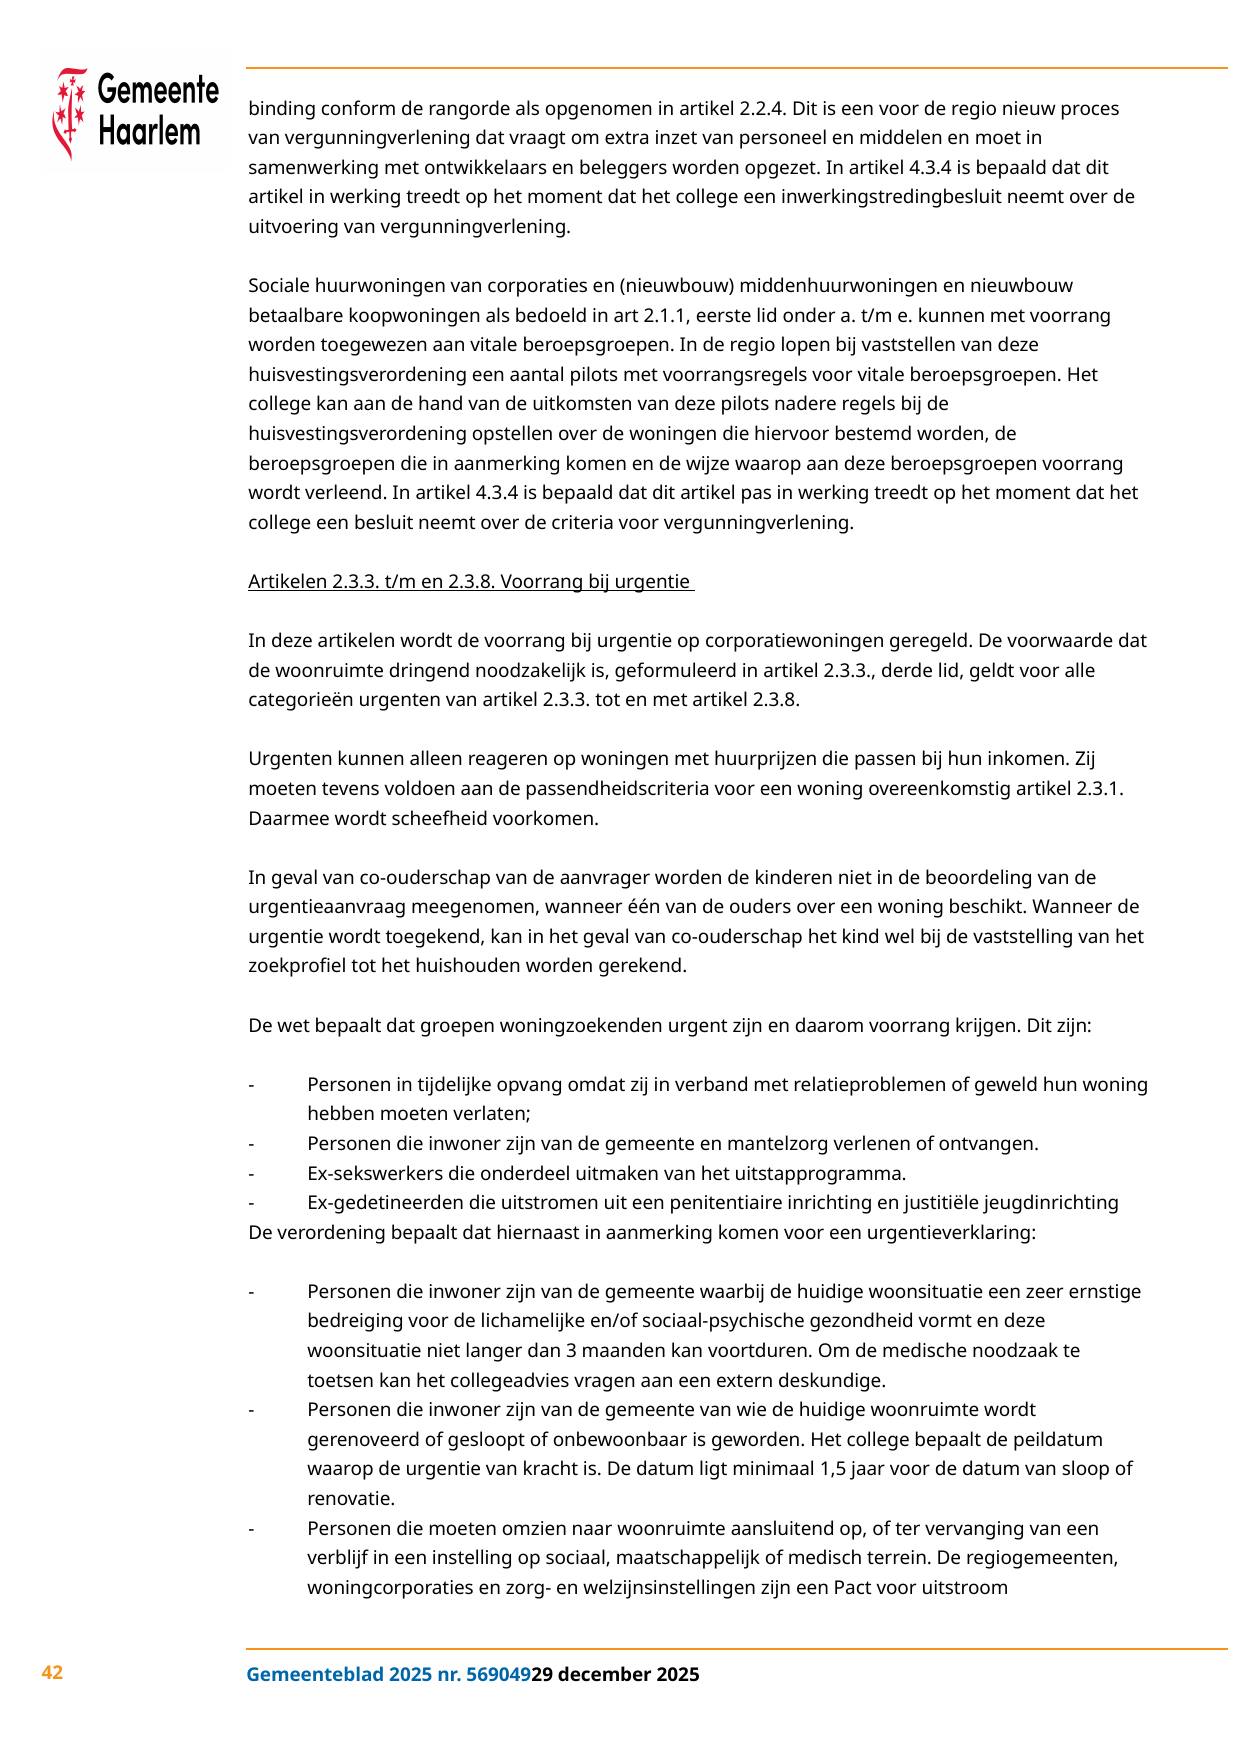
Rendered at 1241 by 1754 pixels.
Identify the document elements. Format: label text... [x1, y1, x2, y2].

text Artikelen 2.3.3. t/m en 2.3.8. Voorrang bij urgentie [248, 568, 1152, 594]
picture [41, 47, 231, 172]
list Personen in tijdelijke opvang omdat zij in verband met relatieproblemen of geweld hun woning hebben moeten verlaten; [248, 1071, 1152, 1126]
text De verordening bepaalt dat hiernaast in aanmerking komen voor een urgentieverklaring: [248, 1219, 1152, 1245]
text binding conform de rangorde als opgenomen in artikel 2.2.4. Dit is een voor de regio nieuw proces van vergunningverlening dat vraagt om extra inzet van personeel en middelen en moet in samenwerking met ontwikkelaars en beleggers worden opgezet. In artikel 4.3.4 is bepaald dat dit artikel in werking treedt op het moment dat het college een inwerkingstredingbesluit neemt over de uitvoering van vergunningverlening. [248, 95, 1152, 239]
list Personen die inwoner zijn van de gemeente van wie de huidige woonruimte wordt gerenoveerd of gesloopt of onbewoonbaar is geworden. Het college bepaalt de peildatum waarop de urgentie van kracht is. De datum ligt minimaal 1,5 jaar voor de datum van sloop of renovatie. [248, 1396, 1152, 1511]
list Ex-sekswerkers die onderdeel uitmaken van het uitstapprogramma. [248, 1160, 1152, 1186]
list Personen die inwoner zijn van de gemeente waarbij de huidige woonsituatie een zeer ernstige bedreiging voor de lichamelijke en/of sociaal-psychische gezondheid vormt en deze woonsituatie niet langer dan 3 maanden kan voortduren. Om de medische noodzaak te toetsen kan het collegeadvies vragen aan een extern deskundige. [248, 1278, 1152, 1393]
text De wet bepaalt dat groepen woningzoekenden urgent zijn en daarom voorrang krijgen. Dit zijn: [248, 1012, 1152, 1038]
list Personen die inwoner zijn van de gemeente en mantelzorg verlenen of ontvangen. [248, 1130, 1152, 1156]
text Sociale huurwoningen van corporaties en (nieuwbouw) middenhuurwoningen en nieuwbouw betaalbare koopwoningen als bedoeld in art 2.1.1, eerste lid onder a. t/m e. kunnen met voorrang worden toegewezen aan vitale beroepsgroepen. In de regio lopen bij vaststellen van deze huisvestingsverordening een aantal pilots met voorrangsregels voor vitale beroepsgroepen. Het college kan aan de hand van de uitkomsten van deze pilots nadere regels bij de huisvestingsverordening opstellen over de woningen die hiervoor bestemd worden, de beroepsgroepen die in aanmerking komen en de wijze waarop aan deze beroepsgroepen voorrang wordt verleend. In artikel 4.3.4 is bepaald dat dit artikel pas in werking treedt op het moment dat het college een besluit neemt over de criteria voor vergunningverlening. [248, 272, 1152, 535]
list Personen die moeten omzien naar woonruimte aansluitend op, of ter vervanging van een verblijf in een instelling op sociaal, maatschappelijk of medisch terrein. De regiogemeenten, woningcorporaties en zorg- en welzijnsinstellingen zijn een Pact voor uitstroom [248, 1515, 1152, 1600]
list Ex-gedetineerden die uitstromen uit een penitentiaire inrichting en justitiële jeugdinrichting [248, 1189, 1152, 1215]
text Urgenten kunnen alleen reageren op woningen met huurprijzen die passen bij hun inkomen. Zij moeten tevens voldoen aan de passendheidscriteria voor een woning overeenkomstig artikel 2.3.1. Daarmee wordt scheefheid voorkomen. [248, 746, 1152, 831]
text In deze artikelen wordt de voorrang bij urgentie op corporatiewoningen geregeld. De voorwaarde dat de woonruimte dringend noodzakelijk is, geformuleerd in artikel 2.3.3., derde lid, geldt voor alle categorieën urgenten van artikel 2.3.3. tot en met artikel 2.3.8. [248, 627, 1152, 712]
text In geval van co-ouderschap van de aanvrager worden de kinderen niet in de beoordeling van de urgentieaanvraag meegenomen, wanneer één van de ouders over een woning beschikt. Wanneer de urgentie wordt toegekend, kan in het geval van co-ouderschap het kind wel bij de vaststelling van het zoekprofiel tot het huishouden worden gerekend. [248, 864, 1152, 978]
